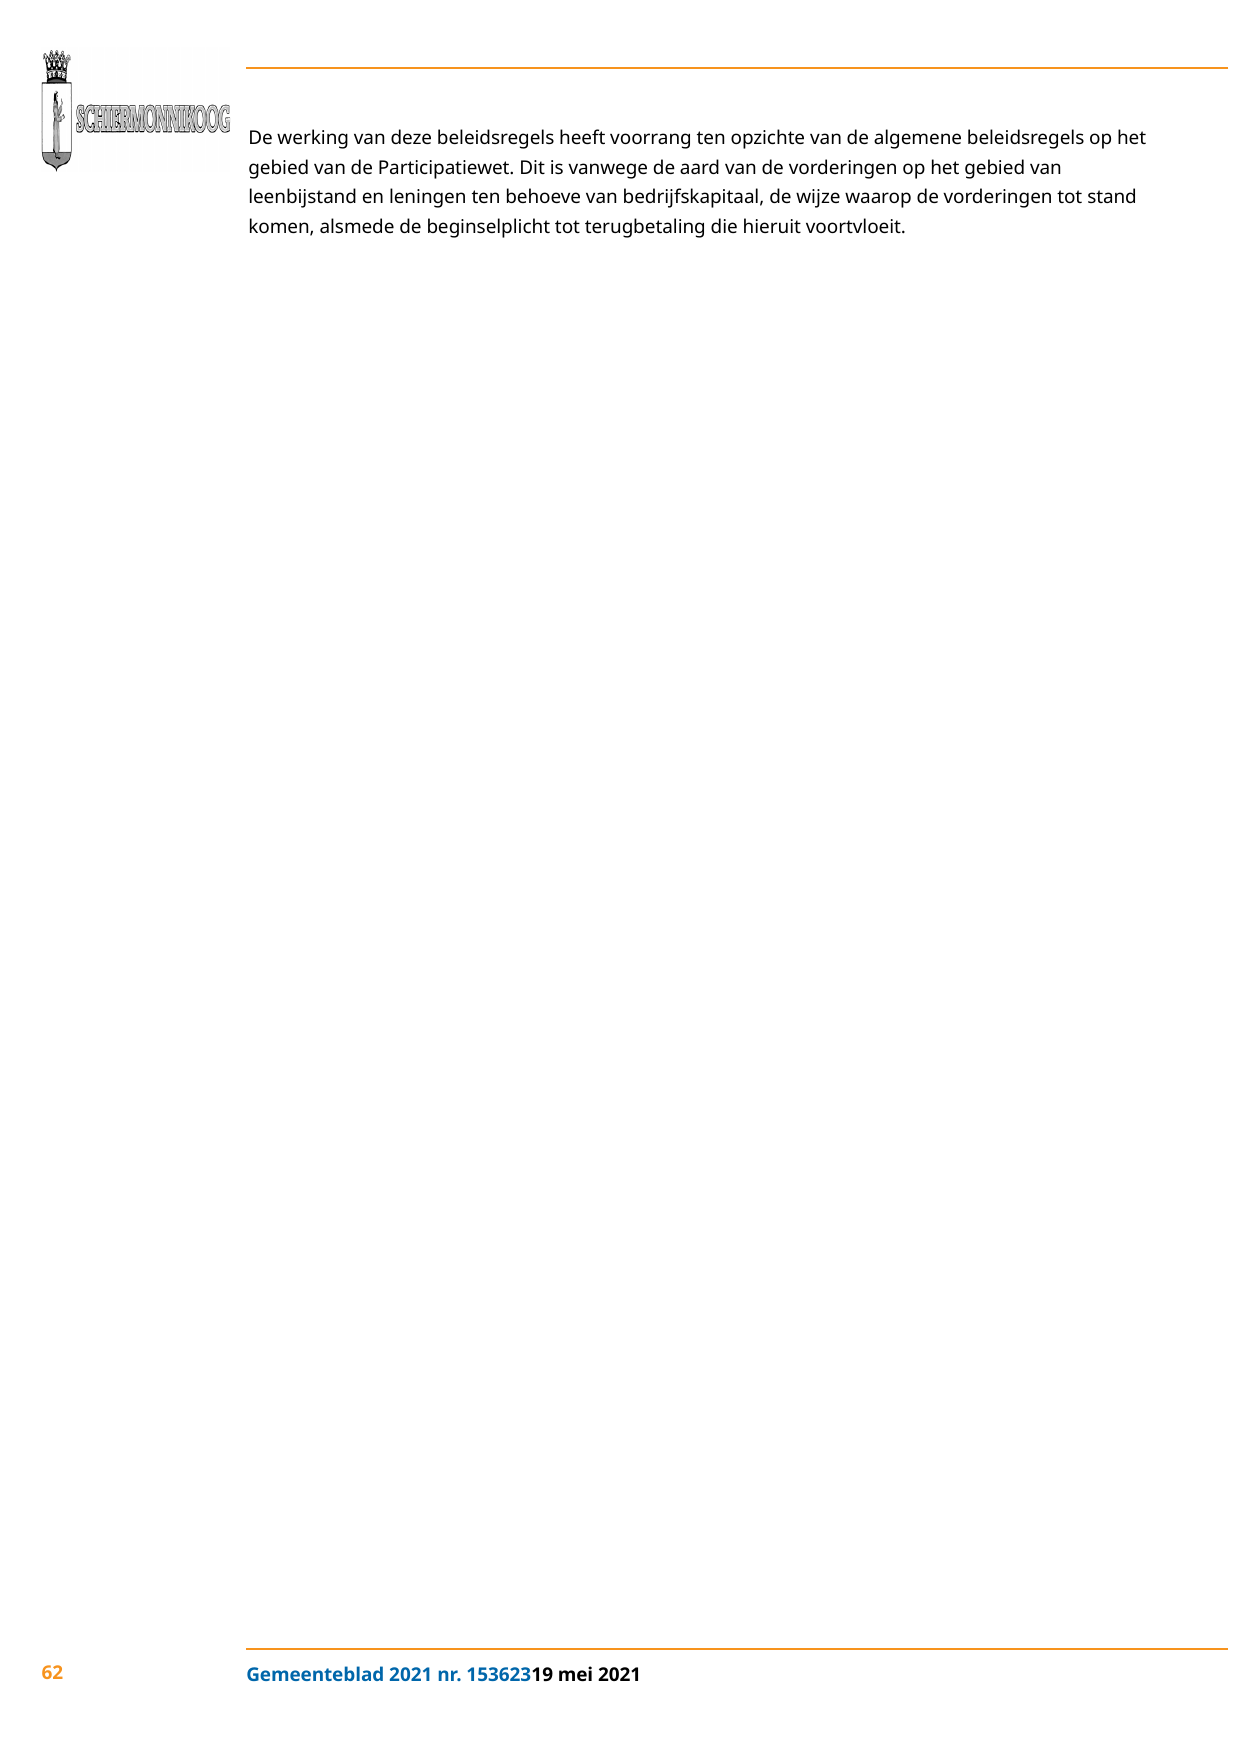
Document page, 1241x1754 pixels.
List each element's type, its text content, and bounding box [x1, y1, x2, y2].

picture [41, 47, 231, 172]
text De werking van deze beleidsregels heeft voorrang ten opzichte van de algemene beleidsregels op het gebied van de Participatiewet. Dit is vanwege de aard van de vorderingen op het gebied van leenbijstand en leningen ten behoeve van bedrijfskapitaal, de wijze waarop de vorderingen tot stand komen, alsmede de beginselplicht tot terugbetaling die hieruit voortvloeit. [248, 124, 1152, 239]
